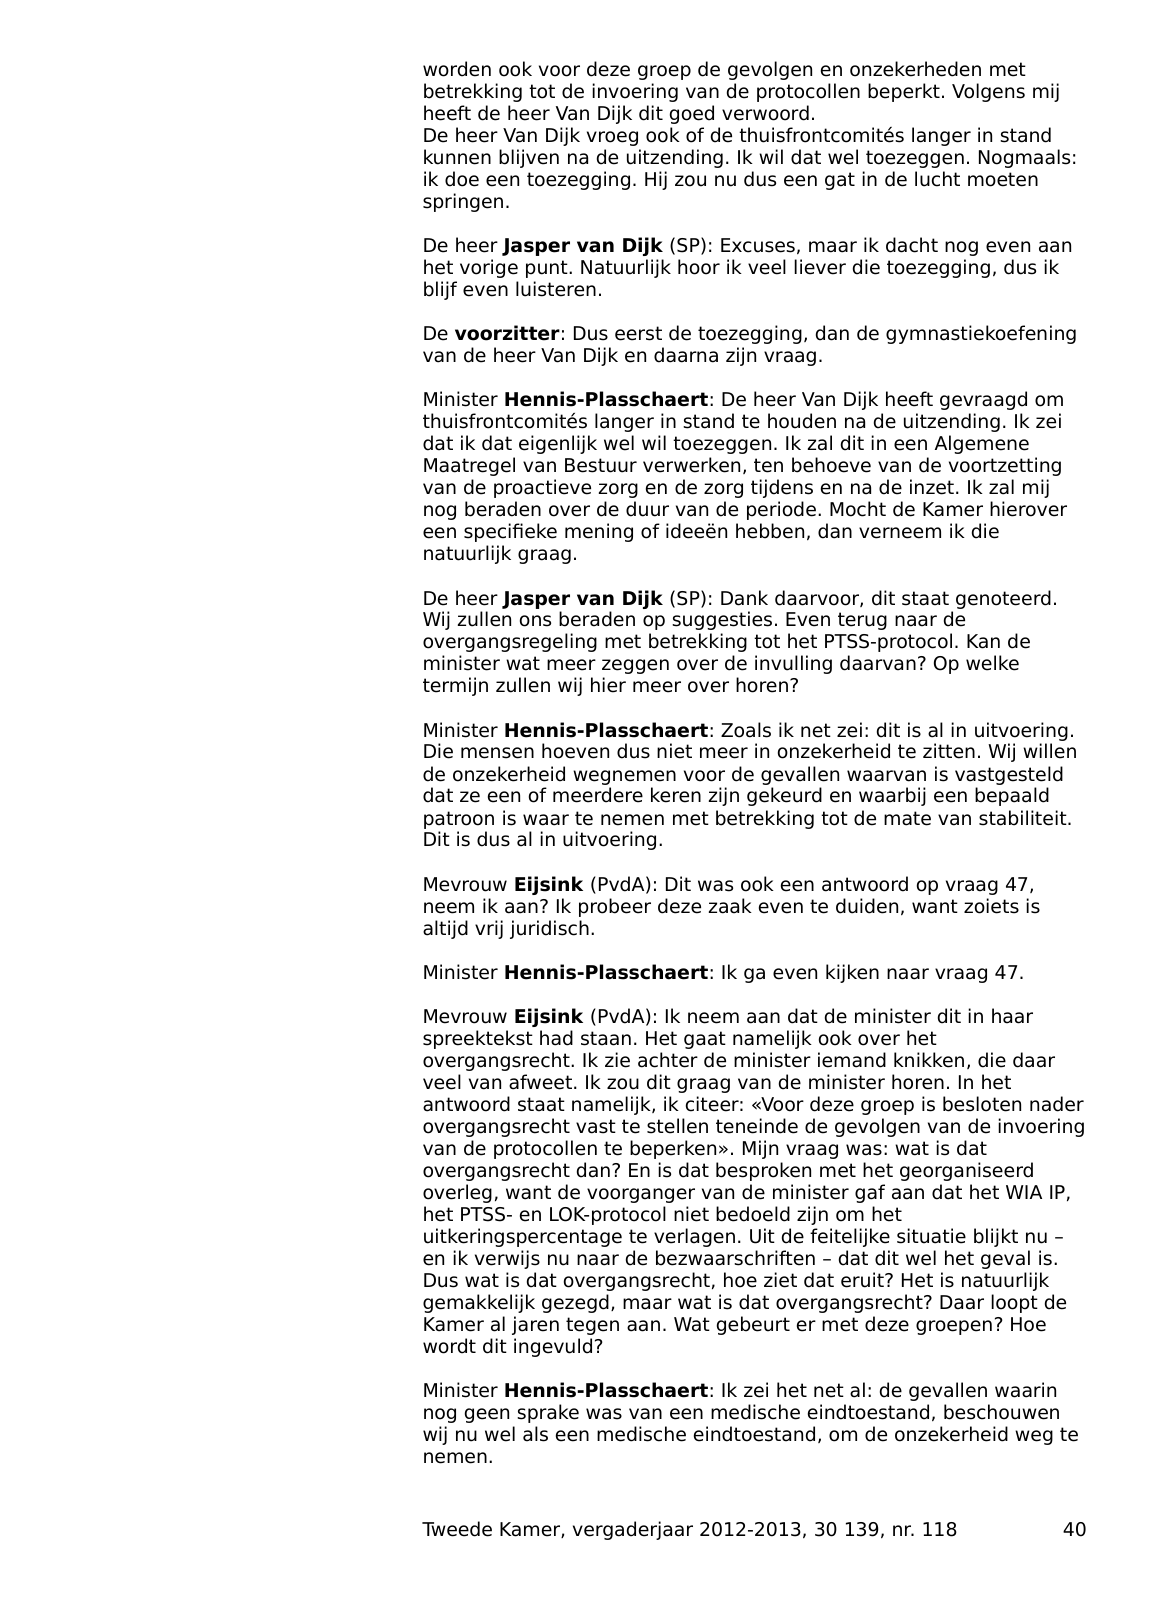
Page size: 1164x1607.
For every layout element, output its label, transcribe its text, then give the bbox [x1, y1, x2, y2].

text De heer Jasper van Dijk (SP): Dank daarvoor, dit staat genoteerd. Wij zullen ons beraden op suggesties. Even terug naar de overgangsregeling met betrekking tot het PTSS-protocol. Kan de minister wat meer zeggen over de invulling daarvan? Op welke termijn zullen wij hier meer over horen? [422, 587, 1087, 697]
text De voorzitter: Dus eerst de toezegging, dan de gymnastiekoefening van de heer Van Dijk en daarna zijn vraag. [422, 323, 1087, 367]
text Mevrouw Eijsink (PvdA): Ik neem aan dat de minister dit in haar spreektekst had staan. Het gaat namelijk ook over het overgangsrecht. Ik zie achter de minister iemand knikken, die daar veel van afweet. Ik zou dit graag van de minister horen. In het antwoord staat namelijk, ik citeer: «Voor deze groep is besloten nader overgangsrecht vast te stellen teneinde de gevolgen van de invoering van de protocollen te beperken». Mijn vraag was: wat is dat overgangsrecht dan? En is dat besproken met het georganiseerd overleg, want de voorganger van de minister gaf aan dat het WIA IP, het PTSS- en LOK-protocol niet bedoeld zijn om het uitkeringspercentage te verlagen. Uit de feitelijke situatie blijkt nu – en ik verwijs nu naar de bezwaarschriften – dat dit wel het geval is. Dus wat is dat overgangsrecht, hoe ziet dat eruit? Het is natuurlijk gemakkelijk gezegd, maar wat is dat overgangsrecht? Daar loopt de Kamer al jaren tegen aan. Wat gebeurt er met deze groepen? Hoe wordt dit ingevuld? [422, 1006, 1087, 1357]
text worden ook voor deze groep de gevolgen en onzekerheden met betrekking tot de invoering van de protocollen beperkt. Volgens mij heeft de heer Van Dijk dit goed verwoord. [422, 59, 1087, 125]
text Minister Hennis-Plasschaert: Ik ga even kijken naar vraag 47. [422, 962, 1087, 984]
text Mevrouw Eijsink (PvdA): Dit was ook een antwoord op vraag 47, neem ik aan? Ik probeer deze zaak even te duiden, want zoiets is altijd vrij juridisch. [422, 873, 1087, 939]
text De heer Jasper van Dijk (SP): Excuses, maar ik dacht nog even aan het vorige punt. Natuurlijk hoor ik veel liever die toezegging, dus ik blijf even luisteren. [422, 235, 1087, 301]
text Minister Hennis-Plasschaert: Ik zei het net al: de gevallen waarin nog geen sprake was van een medische eindtoestand, beschouwen wij nu wel als een medische eindtoestand, om de onzekerheid weg te nemen. [422, 1380, 1087, 1468]
text De heer Van Dijk vroeg ook of de thuisfrontcomités langer in stand kunnen blijven na de uitzending. Ik wil dat wel toezeggen. Nogmaals: ik doe een toezegging. Hij zou nu dus een gat in de lucht moeten springen. [422, 125, 1087, 213]
text Minister Hennis-Plasschaert: De heer Van Dijk heeft gevraagd om thuisfrontcomités langer in stand te houden na de uitzending. Ik zei dat ik dat eigenlijk wel wil toezeggen. Ik zal dit in een Algemene Maatregel van Bestuur verwerken, ten behoeve van de voortzetting van de proactieve zorg en de zorg tijdens en na de inzet. Ik zal mij nog beraden over de duur van de periode. Mocht de Kamer hierover een specifieke mening of ideeën hebben, dan verneem ik die natuurlijk graag. [422, 389, 1087, 565]
text Minister Hennis-Plasschaert: Zoals ik net zei: dit is al in uitvoering. Die mensen hoeven dus niet meer in onzekerheid te zitten. Wij willen de onzekerheid wegnemen voor de gevallen waarvan is vastgesteld dat ze een of meerdere keren zijn gekeurd en waarbij een bepaald patroon is waar te nemen met betrekking tot de mate van stabiliteit. Dit is dus al in uitvoering. [422, 719, 1087, 851]
